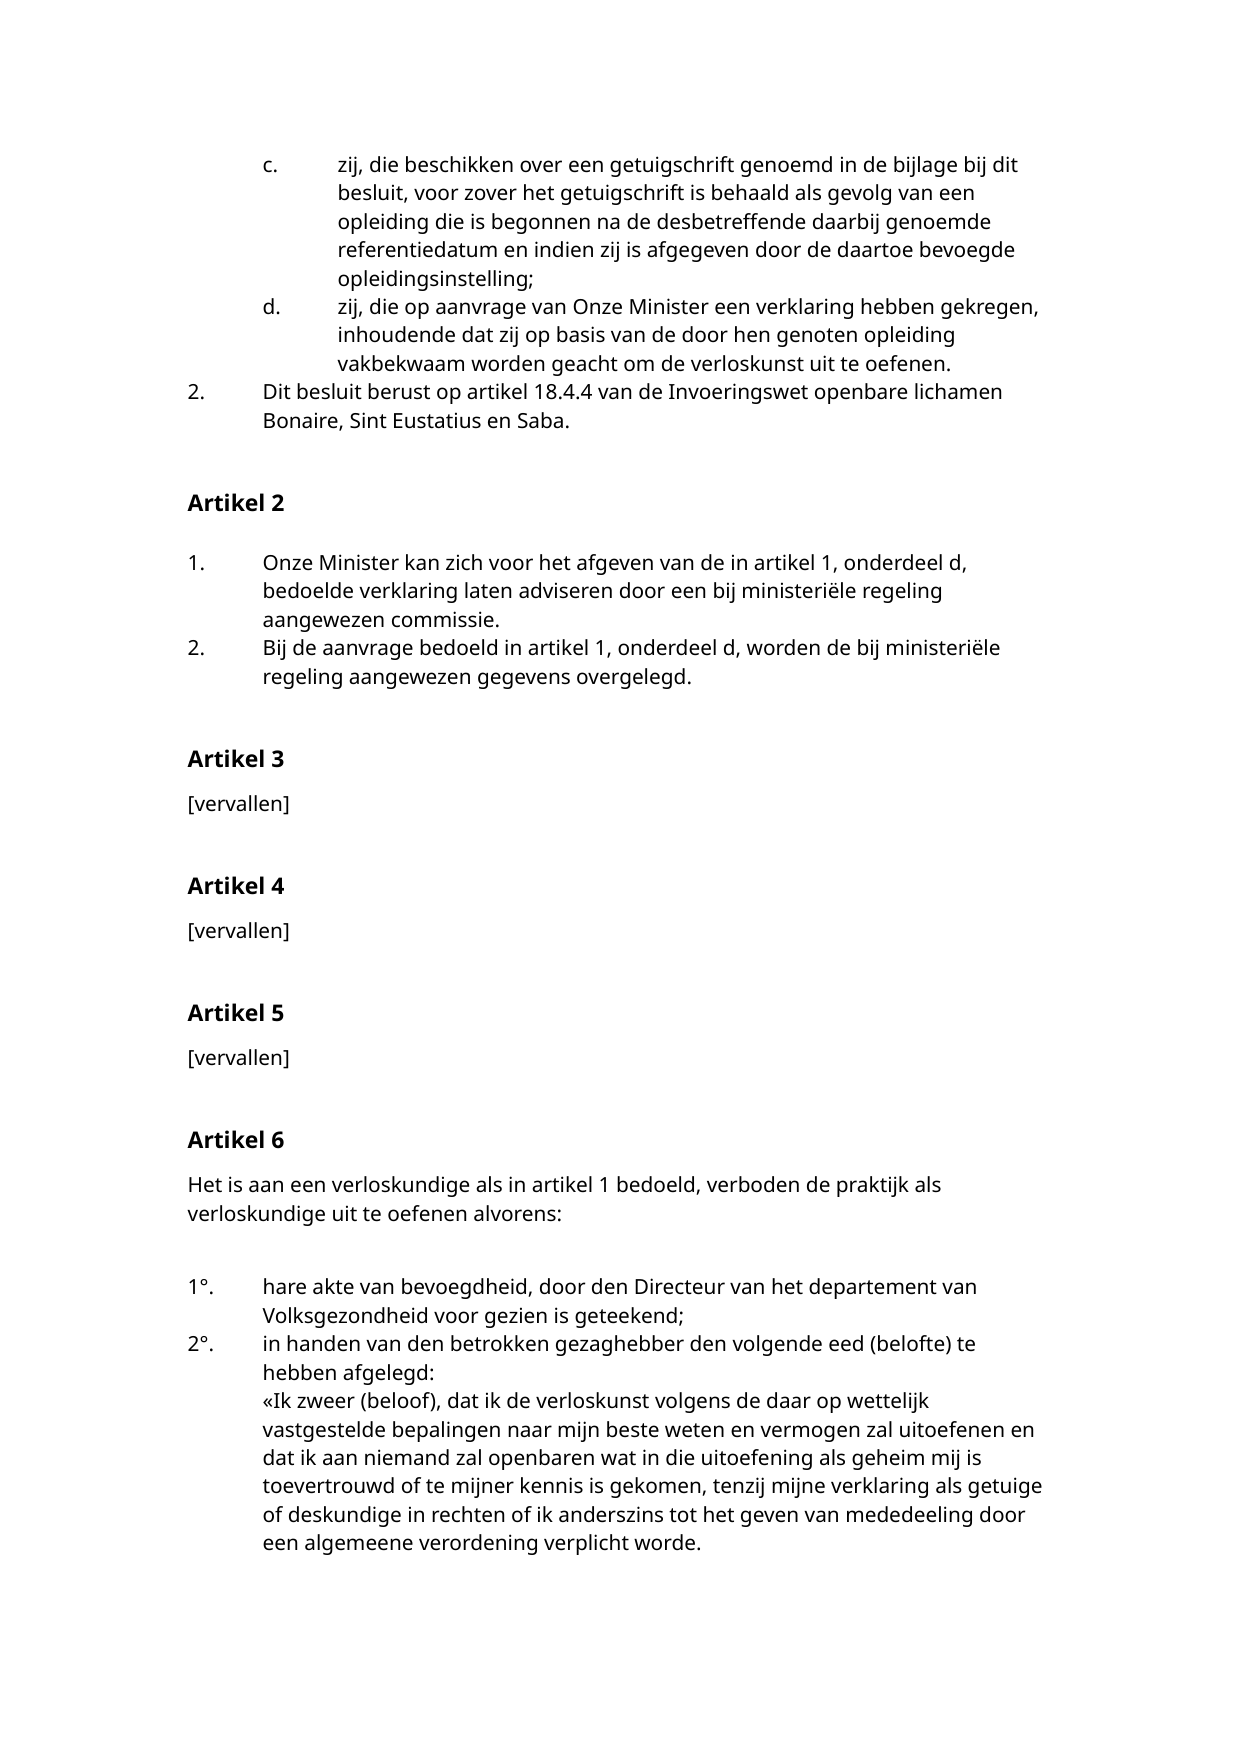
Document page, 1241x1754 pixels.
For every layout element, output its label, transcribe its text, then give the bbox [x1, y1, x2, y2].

text [vervallen] [187, 916, 1053, 945]
list in handen van den betrokken gezaghebber den volgende eed (belofte) te hebben afgelegd: [187, 1329, 1053, 1386]
list Dit besluit berust op artikel 18.4.4 van de Invoeringswet openbare lichamen Bonaire, Sint Eustatius en Saba. [187, 377, 1053, 434]
subtitle Artikel 6 [187, 1124, 1053, 1156]
list Onze Minister kan zich voor het afgeven van de in artikel 1, onderdeel d, bedoelde verklaring laten adviseren door een bij ministeriële regeling aangewezen commissie. [187, 548, 1053, 633]
subtitle Artikel 3 [187, 743, 1053, 774]
text [vervallen] [187, 789, 1053, 817]
subtitle Artikel 4 [187, 870, 1053, 901]
text Het is aan een verloskundige als in artikel 1 bedoeld, verboden de praktijk als verloskundige uit te oefenen alvorens: [187, 1171, 1053, 1227]
text [vervallen] [187, 1043, 1053, 1072]
list zij, die op aanvrage van Onze Minister een verklaring hebben gekregen, inhoudende dat zij op basis van de door hen genoten opleiding vakbekwaam worden geacht om de verloskunst uit te oefenen. [262, 292, 1053, 377]
list Bij de aanvrage bedoeld in artikel 1, onderdeel d, worden de bij ministeriële regeling aangewezen gegevens overgelegd. [187, 633, 1053, 690]
subtitle Artikel 2 [187, 487, 1053, 518]
list «Ik zweer (beloof), dat ik de verloskunst volgens de daar op wettelijk vastgestelde bepalingen naar mijn beste weten en vermogen zal uitoefenen en dat ik aan niemand zal openbaren wat in die uitoefening als geheim mij is toevertrouwd of te mijner kennis is gekomen, tenzij mijne verklaring als getuige of deskundige in rechten of ik anderszins tot het geven van mededeeling door een algemeene verordening verplicht worde. [187, 1386, 1053, 1557]
list zij, die beschikken over een getuigschrift genoemd in de bijlage bij dit besluit, voor zover het getuigschrift is behaald als gevolg van een opleiding die is begonnen na de desbetreffende daarbij genoemde referentiedatum en indien zij is afgegeven door de daartoe bevoegde opleidingsinstelling; [262, 150, 1053, 292]
list hare akte van bevoegdheid, door den Directeur van het departement van Volksgezondheid voor gezien is geteekend; [187, 1272, 1053, 1329]
subtitle Artikel 5 [187, 997, 1053, 1028]
